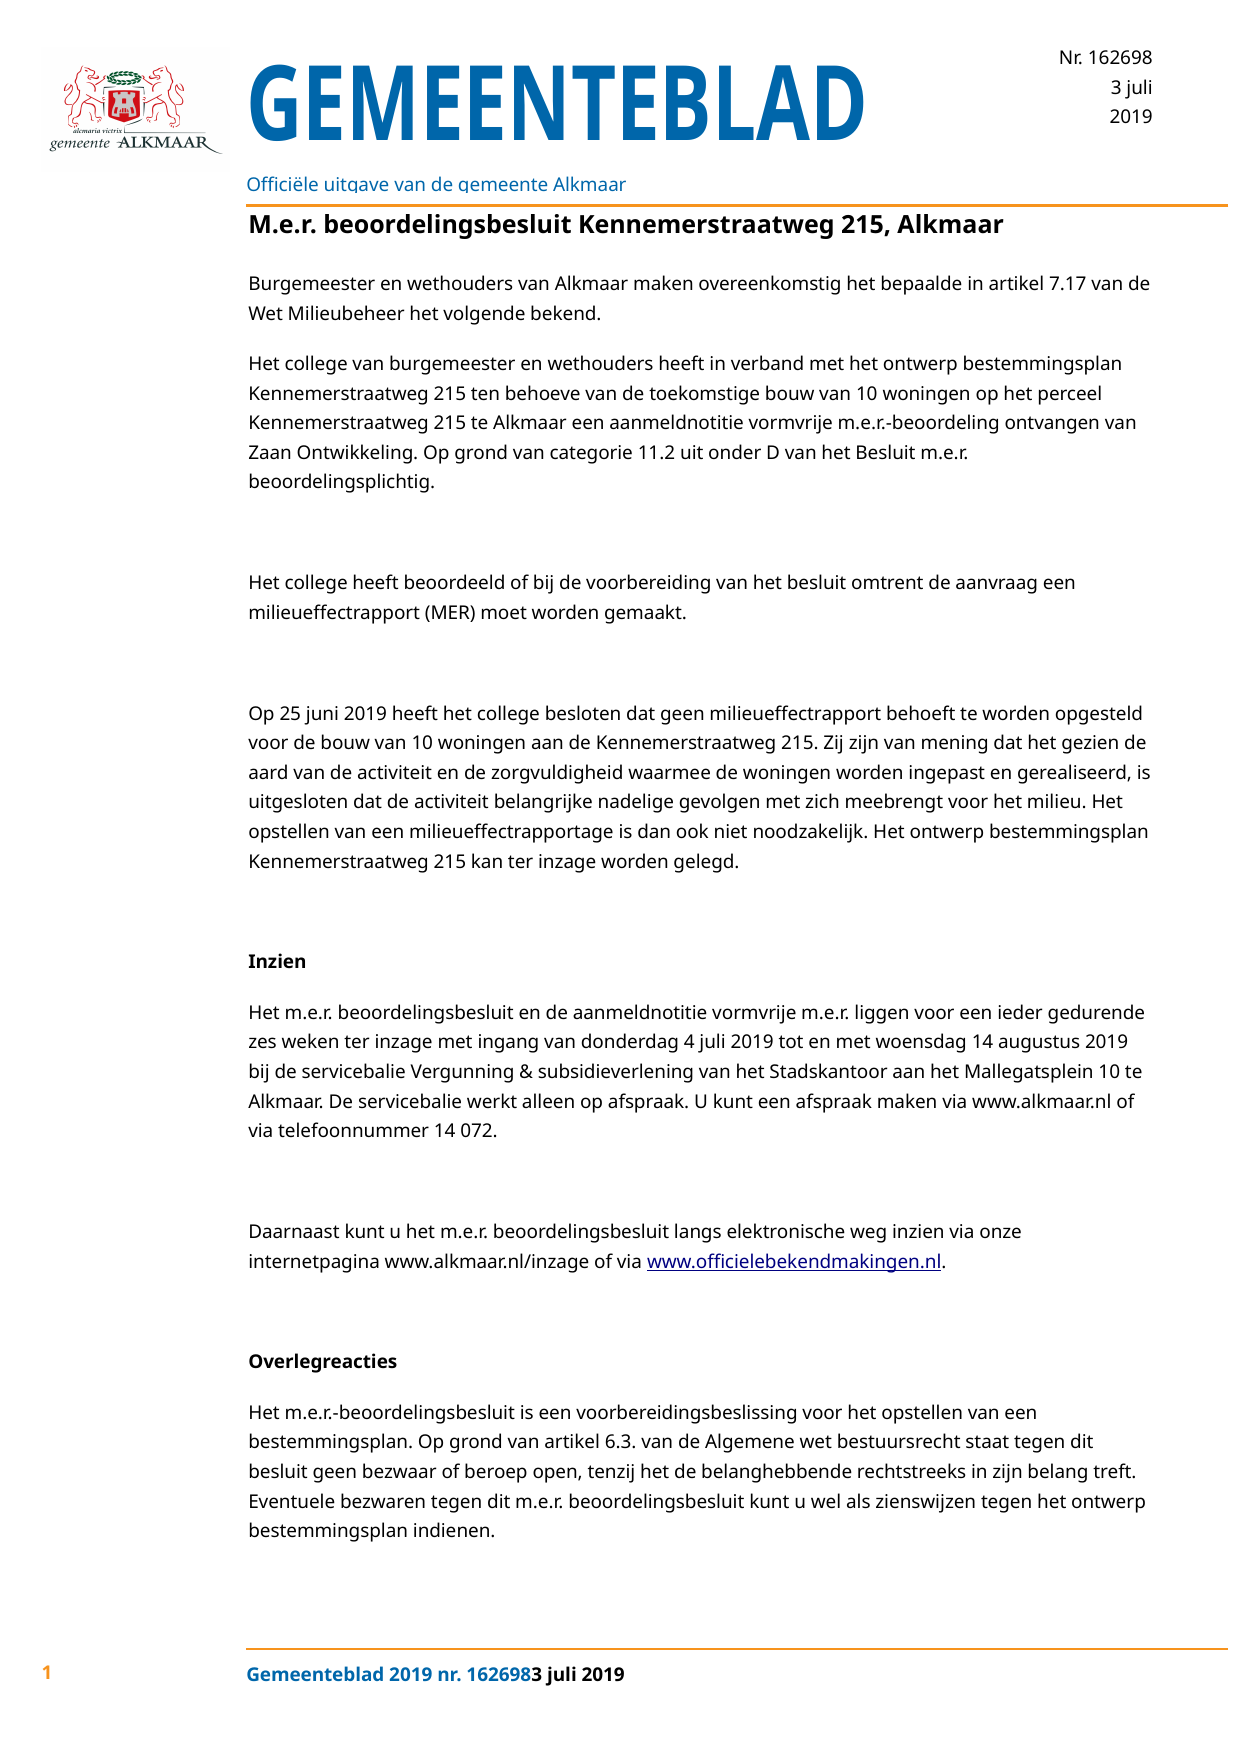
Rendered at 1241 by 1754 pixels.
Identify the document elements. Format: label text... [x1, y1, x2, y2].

text Inzien [248, 949, 1152, 974]
text Daarnaast kunt u het m.e.r. beoordelingsbesluit langs elektronische weg inzien via onze internetpagina www.alkmaar.nl/inzage of via www.officielebekendmakingen.nl. [248, 1218, 1152, 1273]
text Op 25 juni 2019 heeft het college besloten dat geen milieueffectrapport behoeft te worden opgesteld voor de bouw van 10 woningen aan de Kennemerstraatweg 215. Zij zijn van mening dat het gezien de aard van de activiteit en de zorgvuldigheid waarmee de woningen worden ingepast en gerealiseerd, is uitgesloten dat de activiteit belangrijke nadelige gevolgen met zich meebrengt voor het milieu. Het opstellen van een milieueffectrapportage is dan ook niet noodzakelijk. Het ontwerp bestemmingsplan Kennemerstraatweg 215 kan ter inzage worden gelegd. [248, 700, 1152, 873]
text Het college heeft beoordeeld of bij de voorbereiding van het besluit omtrent de aanvraag een milieueffectrapport (MER) moet worden gemaakt. [248, 569, 1152, 625]
text Het college van burgemeester en wethouders heeft in verband met het ontwerp bestemmingsplan Kennemerstraatweg 215 ten behoeve van de toekomstige bouw van 10 woningen op het perceel Kennemerstraatweg 215 te Alkmaar een aanmeldnotitie vormvrije m.e.r.-beoordeling ontvangen van Zaan Ontwikkeling. Op grond van categorie 11.2 uit onder D van het Besluit m.e.r. beoordelingsplichtig. [248, 350, 1152, 494]
text Overlegreacties [248, 1349, 1152, 1374]
text M.e.r. beoordelingsbesluit Kennemerstraatweg 215, Alkmaar [248, 207, 1152, 241]
picture [41, 47, 231, 172]
text Het m.e.r.-beoordelingsbesluit is een voorbereidingsbeslissing voor het opstellen van een bestemmingsplan. Op grond van artikel 6.3. van de Algemene wet bestuursrecht staat tegen dit besluit geen bezwaar of beroep open, tenzij het de belanghebbende rechtstreeks in zijn belang treft. Eventuele bezwaren tegen dit m.e.r. beoordelingsbesluit kunt u wel als zienswijzen tegen het ontwerp bestemmingsplan indienen. [248, 1399, 1152, 1543]
text Het m.e.r. beoordelingsbesluit en de aanmeldnotitie vormvrije m.e.r. liggen voor een ieder gedurende zes weken ter inzage met ingang van donderdag 4 juli 2019 tot en met woensdag 14 augustus 2019 bij de servicebalie Vergunning & subsidieverlening van het Stadskantoor aan het Mallegatsplein 10 te Alkmaar. De servicebalie werkt alleen op afspraak. U kunt een afspraak maken via www.alkmaar.nl of via telefoonnummer 14 072. [248, 999, 1152, 1143]
text Burgemeester en wethouders van Alkmaar maken overeenkomstig het bepaalde in artikel 7.17 van de Wet Milieubeheer het volgende bekend. [248, 270, 1152, 326]
